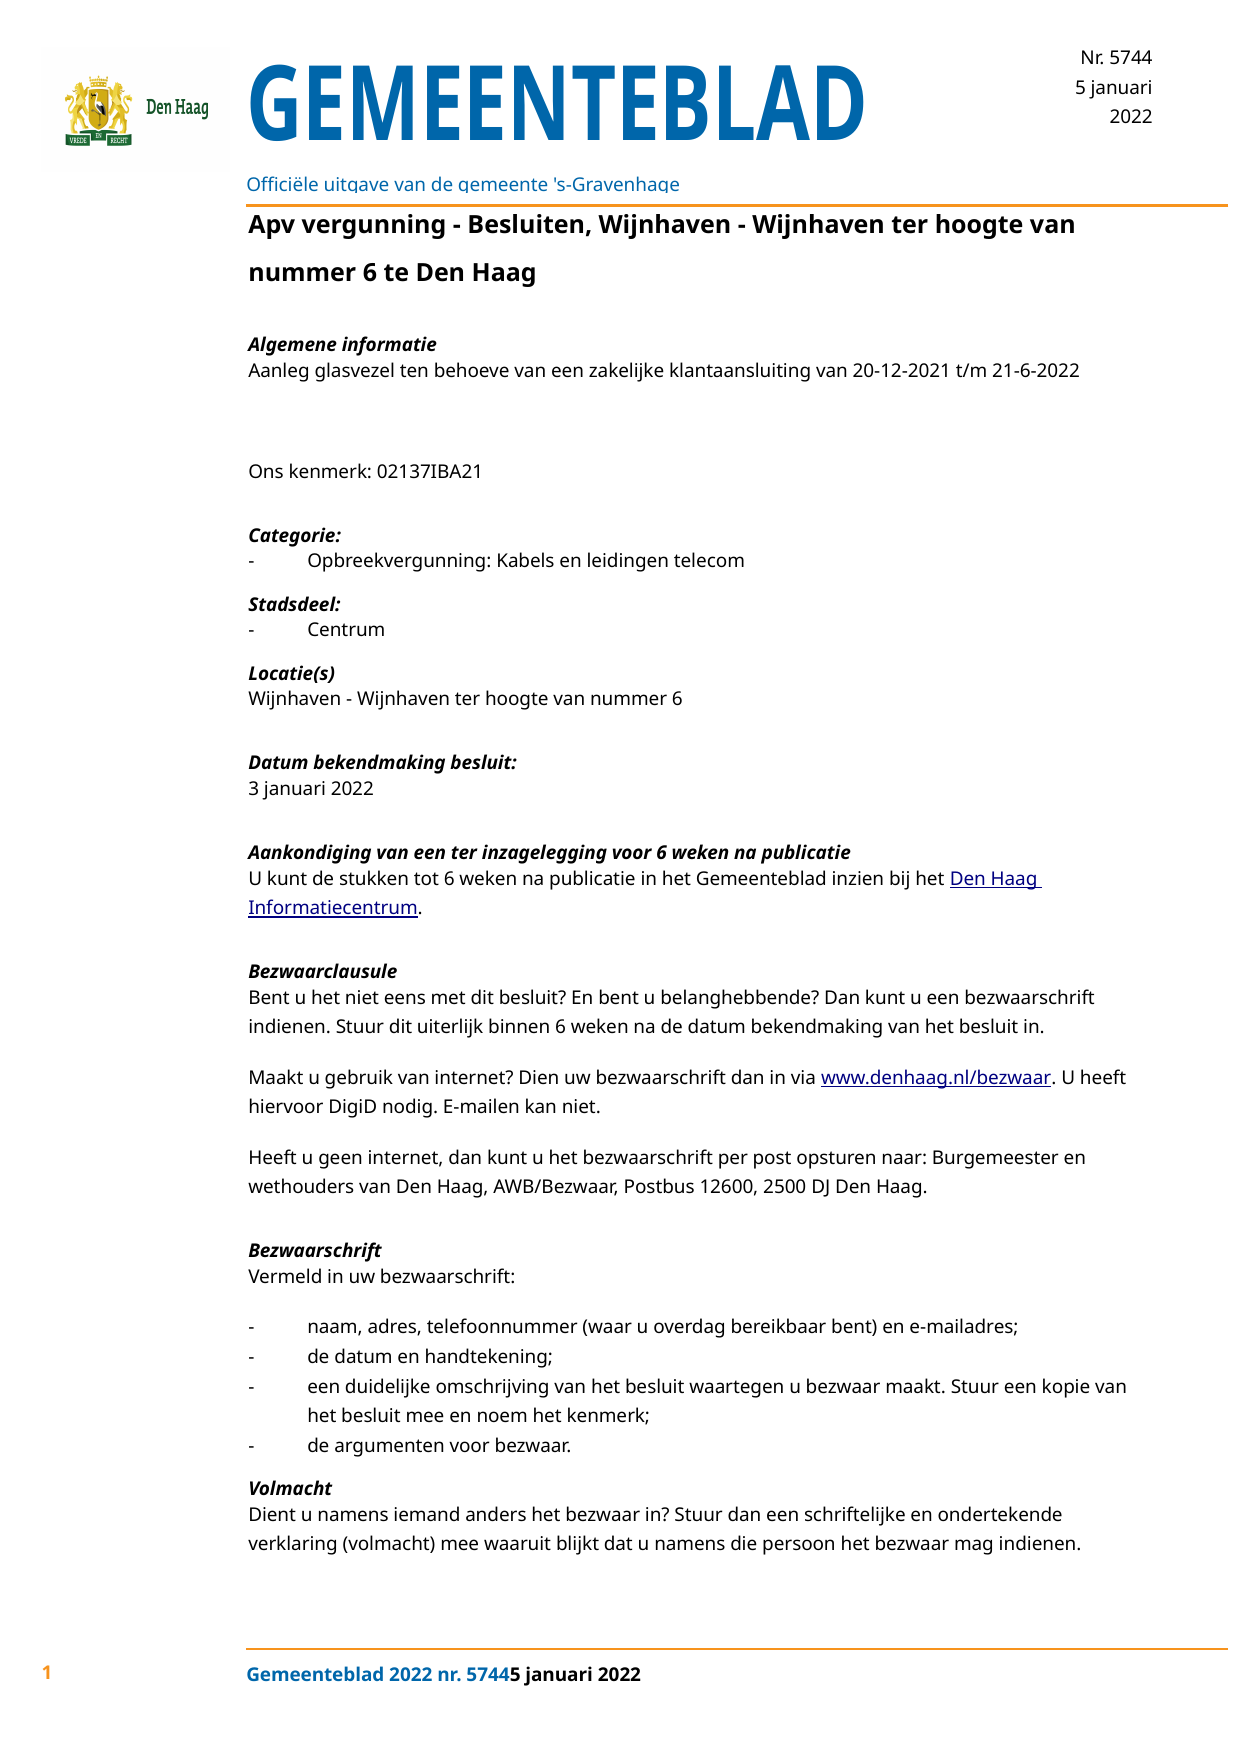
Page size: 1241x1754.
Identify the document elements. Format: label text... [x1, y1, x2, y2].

text Bezwaarclausule [248, 958, 1152, 984]
text Volmacht [248, 1475, 1152, 1501]
text Vermeld in uw bezwaarschrift: [248, 1263, 1152, 1289]
list een duidelijke omschrijving van het besluit waartegen u bezwaar maakt. Stuur een kopie van het besluit mee en noem het kenmerk; [248, 1373, 1152, 1428]
text Maakt u gebruik van internet? Dien uw bezwaarschrift dan in via www.denhaag.nl/bezwaar. U heeft hiervoor DigiD nodig. E-mailen kan niet. [248, 1064, 1152, 1119]
picture [41, 47, 231, 172]
text Aankondiging van een ter inzagelegging voor 6 weken na publicatie [248, 839, 1152, 865]
text Wijnhaven - Wijnhaven ter hoogte van nummer 6 [248, 685, 1152, 711]
text Apv vergunning - Besluiten, Wijnhaven - Wijnhaven ter hoogte van nummer 6 te Den Haag [248, 207, 1152, 288]
list Centrum [248, 617, 1152, 642]
text Datum bekendmaking besluit: [248, 749, 1152, 775]
text Bent u het niet eens met dit besluit? En bent u belanghebbende? Dan kunt u een bezwaarschrift indienen. Stuur dit uiterlijk binnen 6 weken na de datum bekendmaking van het besluit in. [248, 984, 1152, 1039]
text Algemene informatie [248, 331, 1152, 357]
list naam, adres, telefoonnummer (waar u overdag bereikbaar bent) en e-mailadres; [248, 1314, 1152, 1339]
text Dient u namens iemand anders het bezwaar in? Stuur dan een schriftelijke en ondertekende verklaring (volmacht) mee waaruit blijkt dat u namens die persoon het bezwaar mag indienen. [248, 1501, 1152, 1556]
list Opbreekvergunning: Kabels en leidingen telecom [248, 548, 1152, 573]
text Stadsdeel: [248, 591, 1152, 617]
text Categorie: [248, 522, 1152, 548]
text Heeft u geen internet, dan kunt u het bezwaarschrift per post opsturen naar: Burgemeester en wethouders van Den Haag, AWB/Bezwaar, Postbus 12600, 2500 DJ Den Haag. [248, 1144, 1152, 1199]
text Locatie(s) [248, 660, 1152, 685]
list de argumenten voor bezwaar. [248, 1432, 1152, 1458]
text Ons kenmerk: 02137IBA21 [248, 458, 1152, 484]
list de datum en handtekening; [248, 1343, 1152, 1369]
text U kunt de stukken tot 6 weken na publicatie in het Gemeenteblad inzien bij het Den Haag Informatiecentrum. [248, 865, 1152, 920]
text Bezwaarschrift [248, 1238, 1152, 1263]
text 3 januari 2022 [248, 775, 1152, 801]
text Aanleg glasvezel ten behoeve van een zakelijke klantaansluiting van 20-12-2021 t/m 21-6-2022 [248, 357, 1152, 383]
